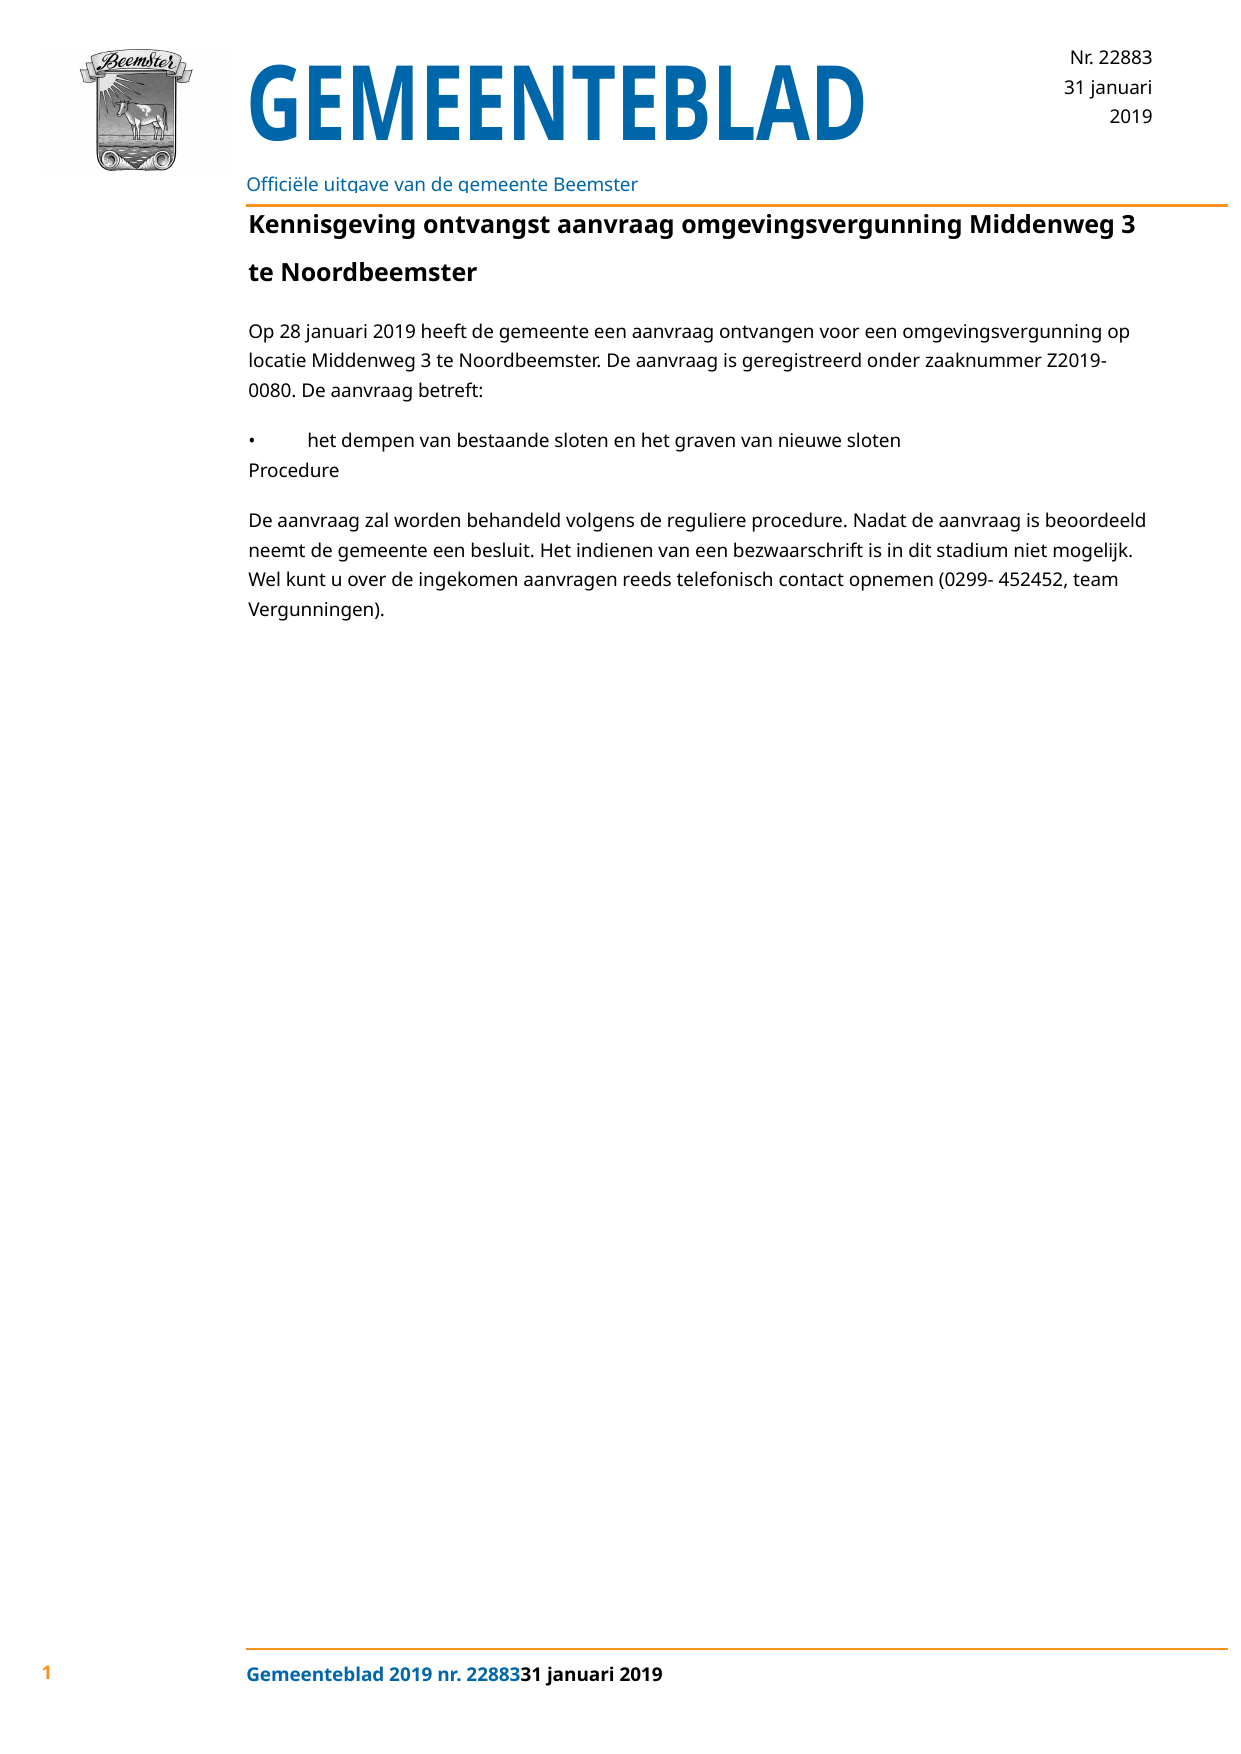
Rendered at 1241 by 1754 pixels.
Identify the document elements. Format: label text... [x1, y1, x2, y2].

text Kennisgeving ontvangst aanvraag omgevingsvergunning Middenweg 3 te Noordbeemster [248, 207, 1152, 288]
picture [41, 47, 231, 172]
text De aanvraag zal worden behandeld volgens de reguliere procedure. Nadat de aanvraag is beoordeeld neemt de gemeente een besluit. Het indienen van een bezwaarschrift is in dit stadium niet mogelijk. Wel kunt u over de ingekomen aanvragen reeds telefonisch contact opnemen (0299- 452452, team Vergunningen). [248, 507, 1152, 622]
text Procedure [248, 457, 1152, 483]
text Op 28 januari 2019 heeft de gemeente een aanvraag ontvangen voor een omgevingsvergunning op locatie Middenweg 3 te Noordbeemster. De aanvraag is geregistreerd onder zaaknummer Z2019-0080. De aanvraag betreft: [248, 318, 1152, 403]
list het dempen van bestaande sloten en het graven van nieuwe sloten [248, 427, 1152, 453]
